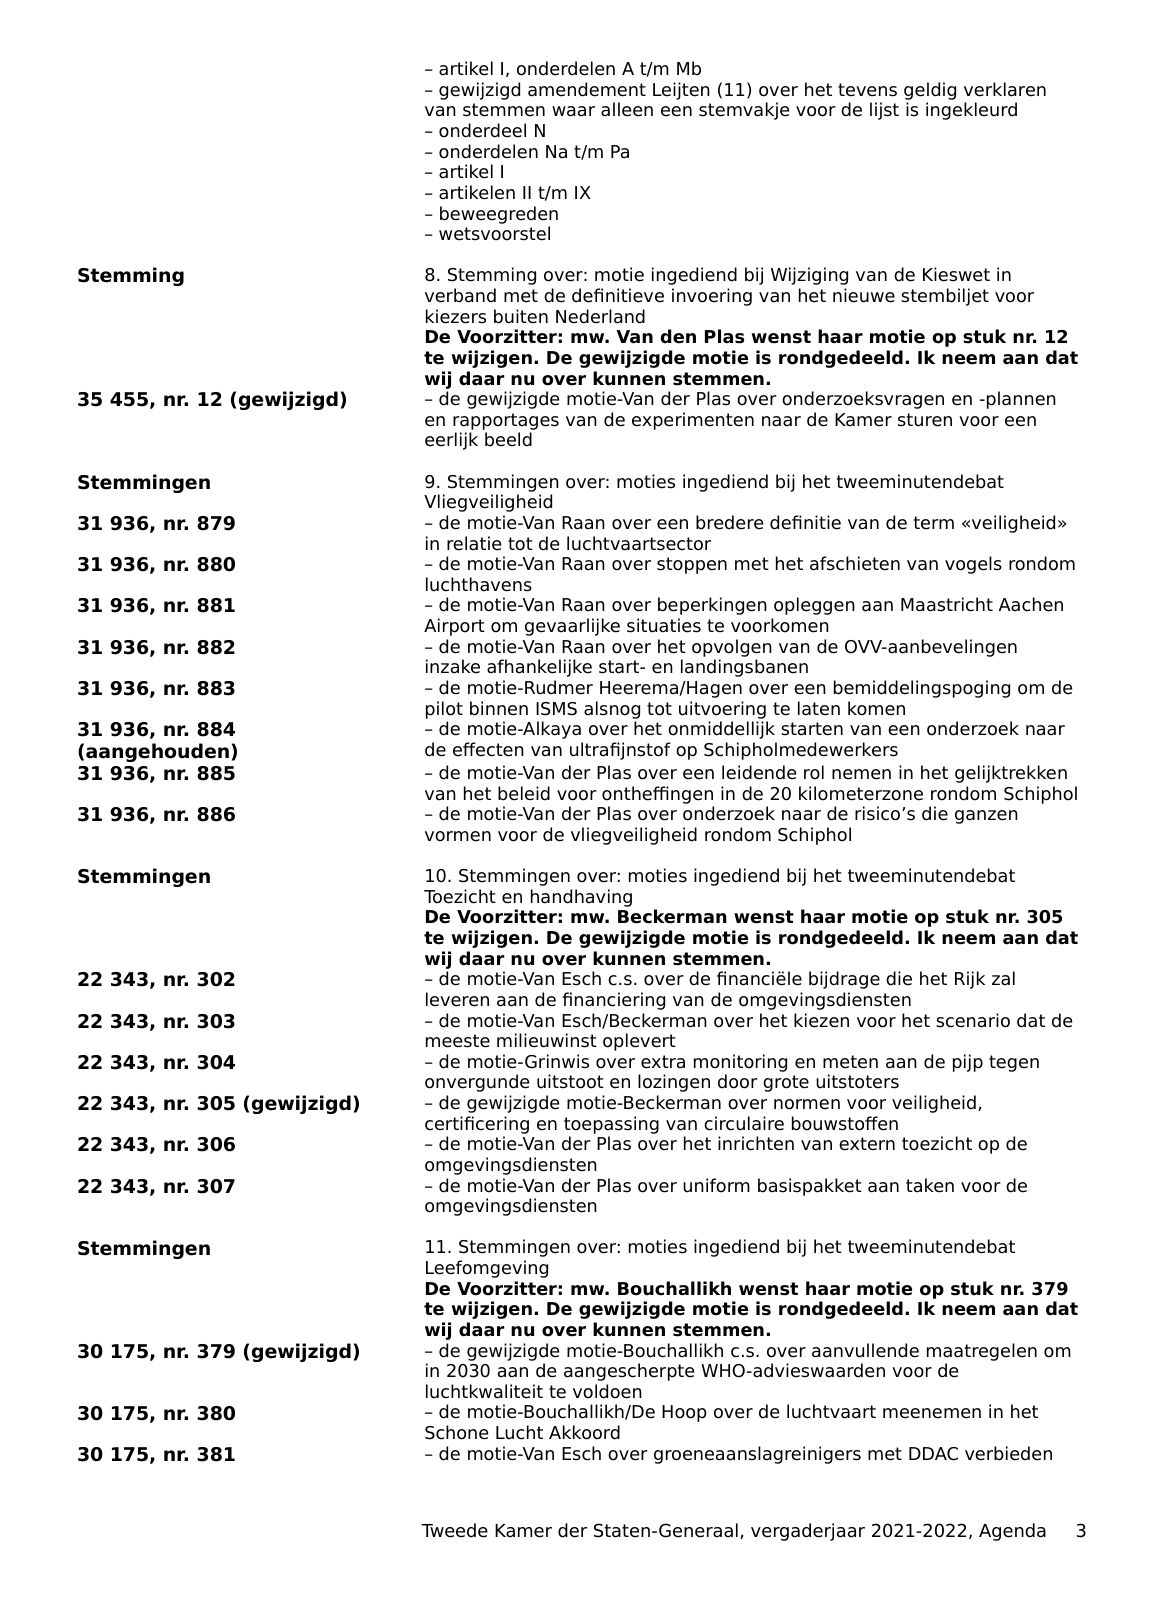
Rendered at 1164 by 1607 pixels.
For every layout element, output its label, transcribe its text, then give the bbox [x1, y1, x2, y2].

table_cell [401, 595, 418, 637]
table_cell [401, 224, 418, 245]
table_cell [77, 59, 401, 80]
table_cell – de motie-Van der Plas over onderzoek naar de risico’s die ganzen vormen voor de vliegveiligheid rondom Schiphol [418, 804, 1087, 846]
table_cell – de motie-Van der Plas over het inrichten van extern toezicht op de omgevingsdiensten [418, 1134, 1087, 1176]
table_cell [401, 554, 418, 595]
table_cell – de motie-Van Raan over een bredere definitie van de term «veiligheid» in relatie tot de luchtvaartsector [418, 513, 1087, 554]
table_cell [77, 846, 401, 866]
table_cell 31 936, nr. 882 [77, 637, 401, 678]
table_cell – gewijzigd amendement Leijten (11) over het tevens geldig verklaren van stemmen waar alleen een stemvakje voor de lijst is ingekleurd [418, 80, 1087, 121]
table_cell [77, 224, 401, 245]
table_cell – onderdelen Na t/m Pa [418, 142, 1087, 162]
table_cell 35 455, nr. 12 (gewijzigd) [77, 389, 401, 451]
table_cell – de gewijzigde motie-Bouchallikh c.s. over aanvullende maatregelen om in 2030 aan de aangescherpte WHO-advieswaarden voor de luchtkwaliteit te voldoen [418, 1341, 1087, 1402]
table_cell [401, 969, 418, 1011]
table_cell [418, 245, 1087, 265]
table_cell [401, 1176, 418, 1217]
table_cell De Voorzitter: mw. Bouchallikh wenst haar motie op stuk nr. 379 te wijzigen. De gewijzigde motie is rondgedeeld. Ik neem aan dat wij daar nu over kunnen stemmen. [418, 1279, 1087, 1341]
table_cell – de motie-Bouchallikh/De Hoop over de luchtvaart meenemen in het Schone Lucht Akkoord [418, 1403, 1087, 1444]
table_cell – onderdeel N [418, 121, 1087, 142]
table_cell [77, 121, 401, 142]
table_cell [401, 80, 418, 121]
table_cell 8. Stemming over: motie ingediend bij Wijziging van de Kieswet in verband met de definitieve invoering van het nieuwe stembiljet voor kiezers buiten Nederland [418, 265, 1087, 327]
table_cell – de motie-Van Raan over het opvolgen van de OVV-aanbevelingen inzake afhankelijke start- en landingsbanen [418, 637, 1087, 678]
table_cell [401, 1093, 418, 1134]
table_cell 9. Stemmingen over: moties ingediend bij het tweeminutendebat Vliegveiligheid [418, 472, 1087, 513]
table_cell [401, 1444, 418, 1466]
table_cell [401, 1052, 418, 1093]
table_cell [77, 1217, 401, 1237]
table_cell [77, 451, 401, 472]
table_cell [418, 1217, 1087, 1237]
table_cell 31 936, nr. 883 [77, 678, 401, 719]
table_cell 22 343, nr. 305 (gewijzigd) [77, 1093, 401, 1134]
table_cell – artikel I, onderdelen A t/m Mb [418, 59, 1087, 80]
table_cell 31 936, nr. 880 [77, 554, 401, 595]
table_cell – de motie-Grinwis over extra monitoring en meten aan de pijp tegen onvergunde uitstoot en lozingen door grote uitstoters [418, 1052, 1087, 1093]
table_cell [401, 142, 418, 162]
table_cell [401, 637, 418, 678]
table_cell De Voorzitter: mw. Van den Plas wenst haar motie op stuk nr. 12 te wijzigen. De gewijzigde motie is rondgedeeld. Ik neem aan dat wij daar nu over kunnen stemmen. [418, 327, 1087, 389]
table_cell [401, 763, 418, 804]
table_cell Stemmingen [77, 1238, 401, 1279]
table_cell [418, 846, 1087, 866]
table_cell – de motie-Van der Plas over een leidende rol nemen in het gelijktrekken van het beleid voor ontheffingen in de 20 kilometerzone rondom Schiphol [418, 763, 1087, 804]
table_cell – de motie-Rudmer Heerema/Hagen over een bemiddelingspoging om de pilot binnen ISMS alsnog tot uitvoering te laten komen [418, 678, 1087, 719]
table_cell 30 175, nr. 380 [77, 1403, 401, 1444]
table_cell [401, 1403, 418, 1444]
table_cell – de motie-Van Esch over groeneaanslagreinigers met DDAC verbieden [418, 1444, 1087, 1466]
table_cell – de motie-Van Esch/Beckerman over het kiezen voor het scenario dat de meeste milieuwinst oplevert [418, 1011, 1087, 1052]
table_cell – de motie-Alkaya over het onmiddellijk starten van een onderzoek naar de effecten van ultrafijnstof op Schipholmedewerkers [418, 719, 1087, 763]
table_cell [77, 908, 401, 969]
table_cell [77, 183, 401, 203]
table_cell – de gewijzigde motie-Van der Plas over onderzoeksvragen en -plannen en rapportages van de experimenten naar de Kamer sturen voor een eerlijk beeld [418, 389, 1087, 451]
table_cell 11. Stemmingen over: moties ingediend bij het tweeminutendebat Leefomgeving [418, 1238, 1087, 1279]
table_cell [401, 183, 418, 203]
table_cell 22 343, nr. 304 [77, 1052, 401, 1093]
table_cell [77, 80, 401, 121]
table_cell [401, 1217, 418, 1237]
table_cell [401, 866, 418, 907]
table_cell Stemming [77, 265, 401, 327]
table_cell [401, 162, 418, 183]
table_cell 22 343, nr. 302 [77, 969, 401, 1011]
table_cell [401, 327, 418, 389]
table_cell [77, 204, 401, 224]
table_cell [77, 162, 401, 183]
table_cell 31 936, nr. 886 [77, 804, 401, 846]
table_cell [77, 142, 401, 162]
table_cell [401, 265, 418, 327]
table_cell [401, 1238, 418, 1279]
table_cell 22 343, nr. 307 [77, 1176, 401, 1217]
table_cell – beweegreden [418, 204, 1087, 224]
table_cell [77, 245, 401, 265]
table_cell [401, 1279, 418, 1341]
table_cell [401, 804, 418, 846]
table_cell 31 936, nr. 885 [77, 763, 401, 804]
table_cell [401, 719, 418, 763]
table_cell Stemmingen [77, 866, 401, 907]
table_cell [401, 389, 418, 451]
table_cell – artikelen II t/m IX [418, 183, 1087, 203]
table_cell 22 343, nr. 306 [77, 1134, 401, 1176]
table_cell – de motie-Van Esch c.s. over de financiële bijdrage die het Rijk zal leveren aan de financiering van de omgevingsdiensten [418, 969, 1087, 1011]
table_cell [401, 1134, 418, 1176]
table_cell [401, 1341, 418, 1402]
table_cell Stemmingen [77, 472, 401, 513]
table_cell 31 936, nr. 879 [77, 513, 401, 554]
table_cell [401, 908, 418, 969]
table_cell [77, 1279, 401, 1341]
table_cell [401, 1011, 418, 1052]
table_cell – wetsvoorstel [418, 224, 1087, 245]
table_cell [401, 513, 418, 554]
table_cell – artikel I [418, 162, 1087, 183]
table_cell 31 936, nr. 884 (aangehouden) [77, 719, 401, 763]
table_cell [401, 451, 418, 472]
table_cell – de gewijzigde motie-Beckerman over normen voor veiligheid, certificering en toepassing van circulaire bouwstoffen [418, 1093, 1087, 1134]
table_cell [77, 327, 401, 389]
table_cell [401, 204, 418, 224]
table_cell – de motie-Van der Plas over uniform basispakket aan taken voor de omgevingsdiensten [418, 1176, 1087, 1217]
table_cell – de motie-Van Raan over beperkingen opleggen aan Maastricht Aachen Airport om gevaarlijke situaties te voorkomen [418, 595, 1087, 637]
table_cell [401, 846, 418, 866]
table_cell [401, 121, 418, 142]
table_cell [418, 451, 1087, 472]
table_cell 10. Stemmingen over: moties ingediend bij het tweeminutendebat Toezicht en handhaving [418, 866, 1087, 907]
table_cell 31 936, nr. 881 [77, 595, 401, 637]
table_cell 22 343, nr. 303 [77, 1011, 401, 1052]
table_cell [401, 245, 418, 265]
table_cell [401, 59, 418, 80]
table_cell [401, 678, 418, 719]
table_cell De Voorzitter: mw. Beckerman wenst haar motie op stuk nr. 305 te wijzigen. De gewijzigde motie is rondgedeeld. Ik neem aan dat wij daar nu over kunnen stemmen. [418, 908, 1087, 969]
table_cell 30 175, nr. 379 (gewijzigd) [77, 1341, 401, 1402]
table_cell [401, 472, 418, 513]
table_cell – de motie-Van Raan over stoppen met het afschieten van vogels rondom luchthavens [418, 554, 1087, 595]
table_cell 30 175, nr. 381 [77, 1444, 401, 1466]
